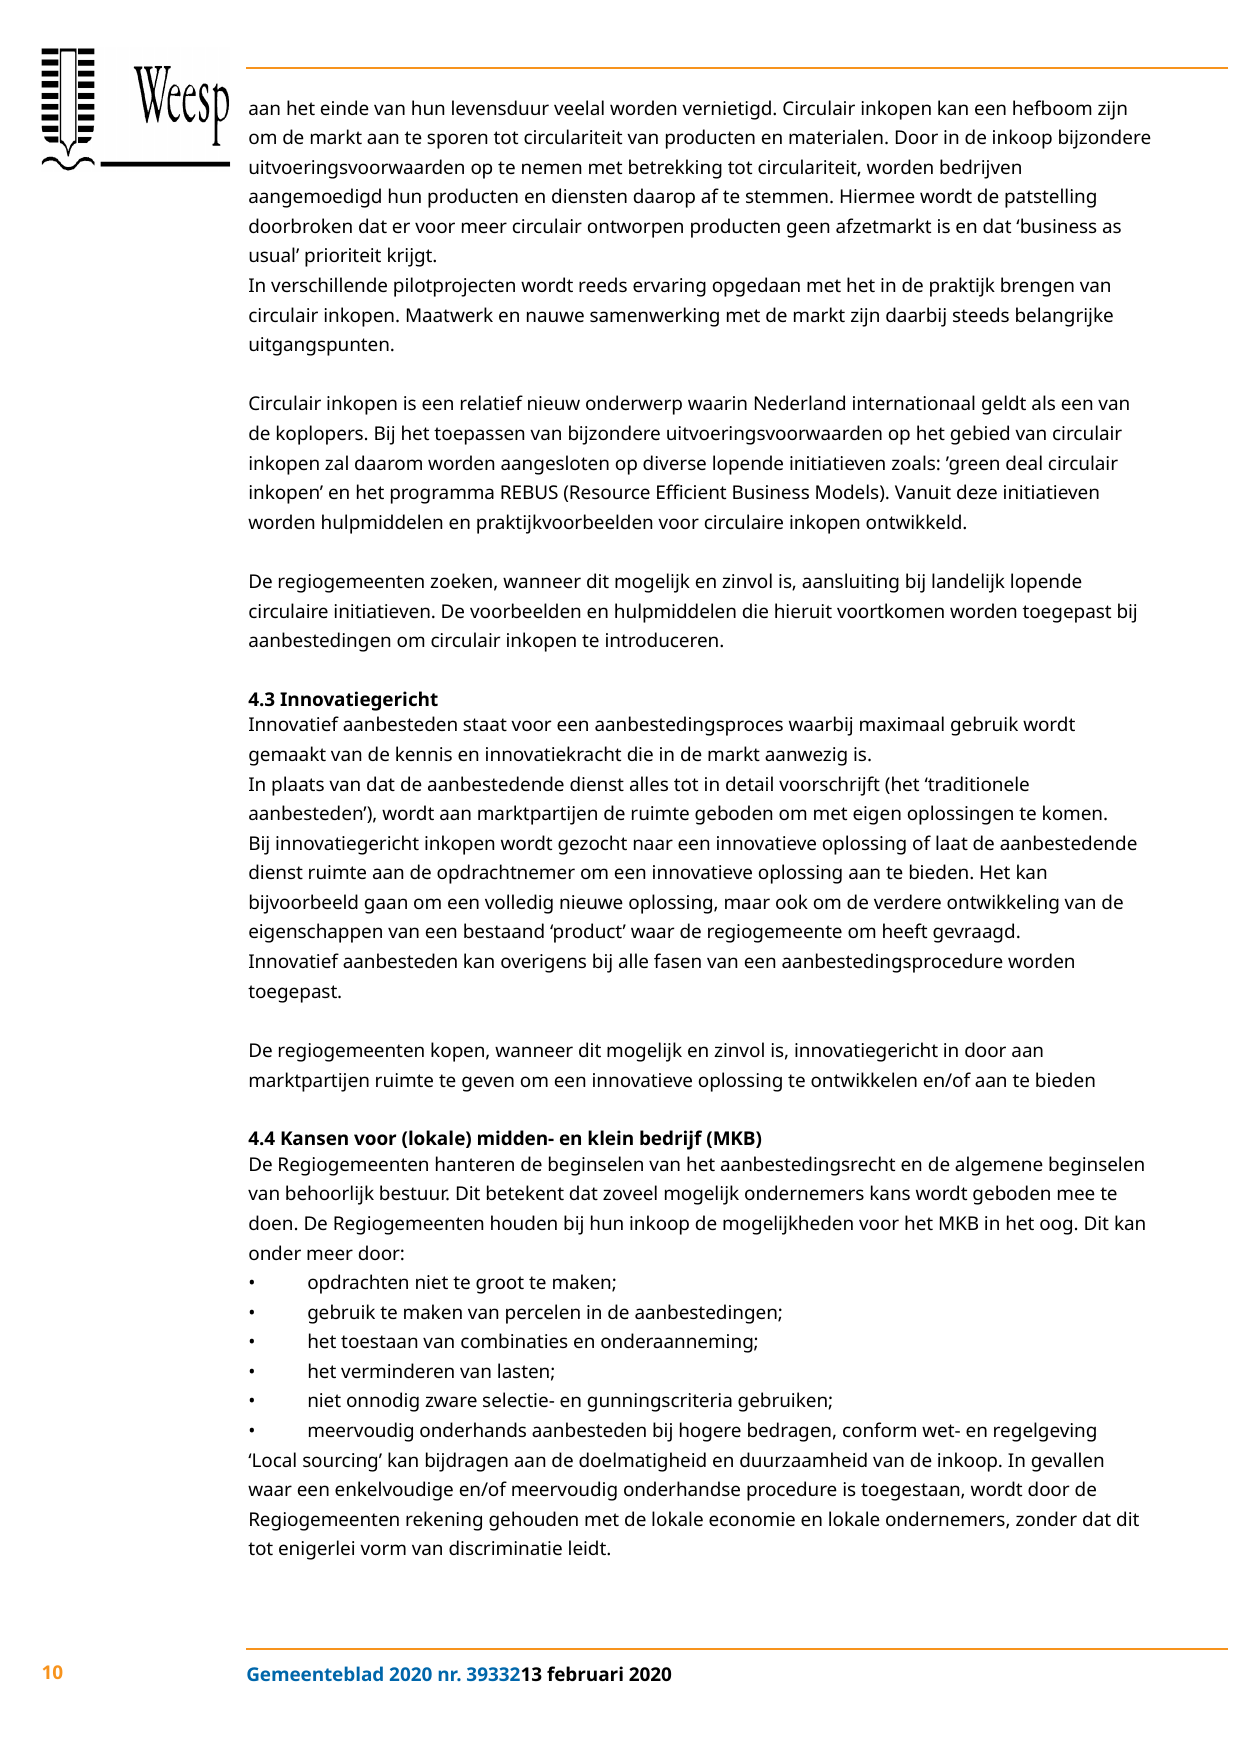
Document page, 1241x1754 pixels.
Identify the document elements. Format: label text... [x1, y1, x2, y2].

text De Regiogemeenten hanteren de beginselen van het aanbestedingsrecht en de algemene beginselen van behoorlijk bestuur. Dit betekent dat zoveel mogelijk ondernemers kans wordt geboden mee te doen. De Regiogemeenten houden bij hun inkoop de mogelijkheden voor het MKB in het oog. Dit kan onder meer door: [248, 1151, 1152, 1266]
text Bij innovatiegericht inkopen wordt gezocht naar een innovatieve oplossing of laat de aanbestedende dienst ruimte aan de opdrachtnemer om een innovatieve oplossing aan te bieden. Het kan bijvoorbeeld gaan om een volledig nieuwe oplossing, maar ook om de verdere ontwikkeling van de eigenschappen van een bestaand ‘product’ waar de regiogemeente om heeft gevraagd. [248, 830, 1152, 944]
list het verminderen van lasten; [248, 1358, 1152, 1384]
text Innovatief aanbesteden kan overigens bij alle fasen van een aanbestedingsprocedure worden toegepast. [248, 948, 1152, 1004]
text 4.3 Innovatiegericht [248, 686, 1152, 712]
text 4.4 Kansen voor (lokale) midden- en klein bedrijf (MKB) [248, 1125, 1152, 1151]
text aan het einde van hun levensduur veelal worden vernietigd. Circulair inkopen kan een hefboom zijn om de markt aan te sporen tot circulariteit van producten en materialen. Door in de inkoop bijzondere uitvoeringsvoorwaarden op te nemen met betrekking tot circulariteit, worden bedrijven aangemoedigd hun producten en diensten daarop af te stemmen. Hiermee wordt de patstelling doorbroken dat er voor meer circulair ontworpen producten geen afzetmarkt is en dat ‘business as usual’ prioriteit krijgt. [248, 95, 1152, 268]
picture [41, 47, 231, 172]
text Innovatief aanbesteden staat voor een aanbestedingsproces waarbij maximaal gebruik wordt gemaakt van de kennis en innovatiekracht die in de markt aanwezig is. [248, 712, 1152, 767]
list opdrachten niet te groot te maken; [248, 1269, 1152, 1295]
list niet onnodig zware selectie- en gunningscriteria gebruiken; [248, 1388, 1152, 1413]
list het toestaan van combinaties en onderaanneming; [248, 1328, 1152, 1354]
text In plaats van dat de aanbestedende dienst alles tot in detail voorschrijft (het ‘traditionele aanbesteden’), wordt aan marktpartijen de ruimte geboden om met eigen oplossingen te komen. [248, 771, 1152, 826]
table_header De regiogemeenten zoeken, wanneer dit mogelijk en zinvol is, aansluiting bij landelijk lopende circulaire initiatieven. De voorbeelden en hulpmiddelen die hieruit voortkomen worden toegepast bij aanbestedingen om circulair inkopen te introduceren. [248, 568, 1152, 653]
text Circulair inkopen is een relatief nieuw onderwerp waarin Nederland internationaal geldt als een van de koplopers. Bij het toepassen van bijzondere uitvoeringsvoorwaarden op het gebied van circulair inkopen zal daarom worden aangesloten op diverse lopende initiatieven zoals: ’green deal circulair inkopen’ en het programma REBUS (Resource Efficient Business Models). Vanuit deze initiatieven worden hulpmiddelen en praktijkvoorbeelden voor circulaire inkopen ontwikkeld. [248, 391, 1152, 535]
list gebruik te maken van percelen in de aanbestedingen; [248, 1299, 1152, 1325]
list meervoudig onderhands aanbesteden bij hogere bedragen, conform wet- en regelgeving [248, 1417, 1152, 1443]
text In verschillende pilotprojecten wordt reeds ervaring opgedaan met het in de praktijk brengen van circulair inkopen. Maatwerk en nauwe samenwerking met de markt zijn daarbij steeds belangrijke uitgangspunten. [248, 272, 1152, 357]
text ‘Local sourcing’ kan bijdragen aan de doelmatigheid en duurzaamheid van de inkoop. In gevallen waar een enkelvoudige en/of meervoudig onderhandse procedure is toegestaan, wordt door de Regiogemeenten rekening gehouden met de lokale economie en lokale ondernemers, zonder dat dit tot enigerlei vorm van discriminatie leidt. [248, 1447, 1152, 1561]
table_header De regiogemeenten kopen, wanneer dit mogelijk en zinvol is, innovatiegericht in door aan marktpartijen ruimte te geven om een innovatieve oplossing te ontwikkelen en/of aan te bieden [248, 1037, 1152, 1092]
